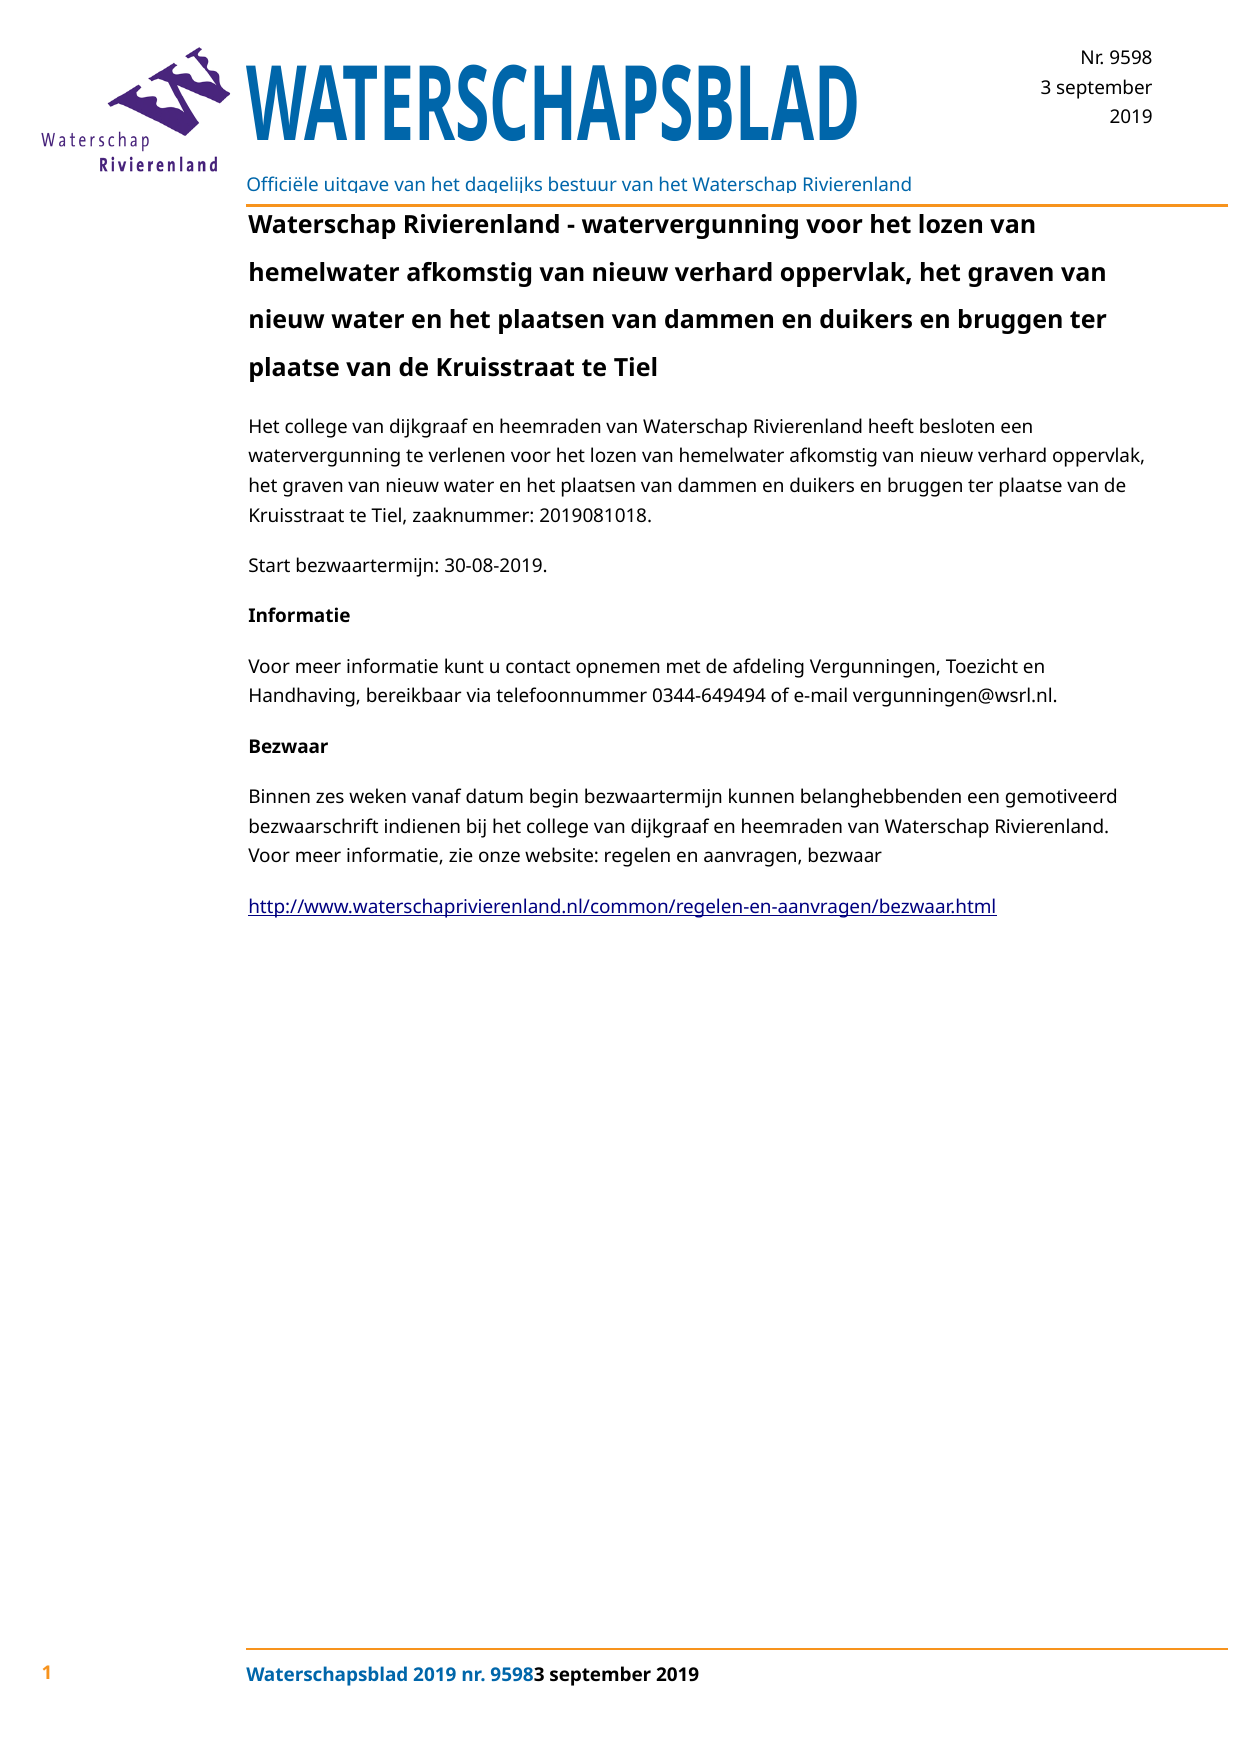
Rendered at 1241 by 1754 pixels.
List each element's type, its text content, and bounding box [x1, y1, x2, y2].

text Binnen zes weken vanaf datum begin bezwaartermijn kunnen belanghebbenden een gemotiveerd bezwaarschrift indienen bij het college van dijkgraaf en heemraden van Waterschap Rivierenland. Voor meer informatie, zie onze website: regelen en aanvragen, bezwaar [248, 783, 1152, 868]
text http://www.waterschaprivierenland.nl/common/regelen-en-aanvragen/bezwaar.html [248, 893, 1152, 919]
text Informatie [248, 603, 1152, 628]
text Start bezwaartermijn: 30-08-2019. [248, 552, 1152, 578]
text Het college van dijkgraaf en heemraden van Waterschap Rivierenland heeft besloten een watervergunning te verlenen voor het lozen van hemelwater afkomstig van nieuw verhard oppervlak, het graven van nieuw water en het plaatsen van dammen en duikers en bruggen ter plaatse van de Kruisstraat te Tiel, zaaknummer: 2019081018. [248, 413, 1152, 528]
text Waterschap Rivierenland - watervergunning voor het lozen van hemelwater afkomstig van nieuw verhard oppervlak, het graven van nieuw water en het plaatsen van dammen en duikers en bruggen ter plaatse van de Kruisstraat te Tiel [248, 207, 1152, 384]
text Voor meer informatie kunt u contact opnemen met de afdeling Vergunningen, Toezicht en Handhaving, bereikbaar via telefoonnummer 0344-649494 of e-mail vergunningen@wsrl.nl. [248, 653, 1152, 708]
picture [41, 47, 231, 172]
text Bezwaar [248, 733, 1152, 759]
